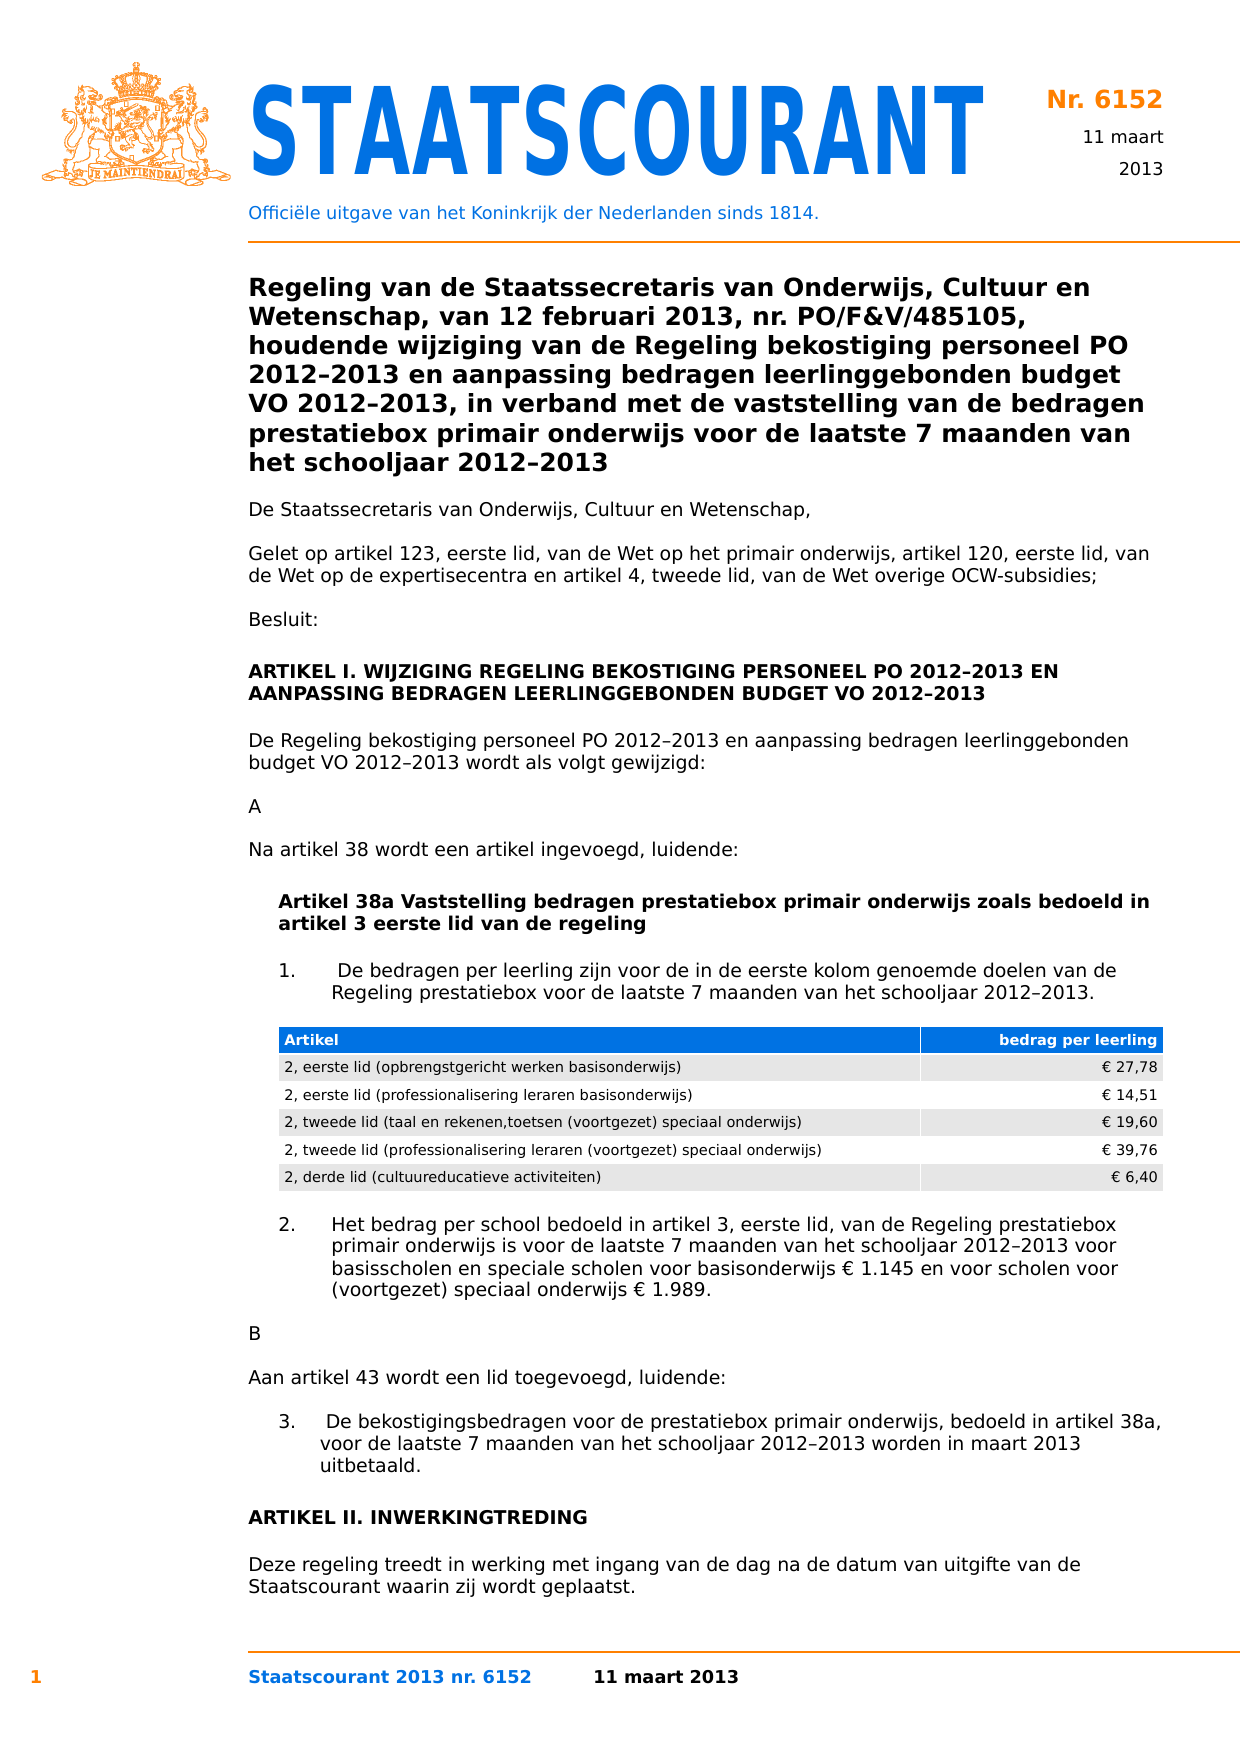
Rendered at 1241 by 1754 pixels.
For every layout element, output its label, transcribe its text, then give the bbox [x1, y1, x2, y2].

text Besluit: [248, 609, 1163, 631]
text Na artikel 38 wordt een artikel ingevoegd, luidende: [248, 839, 1163, 861]
table_header Artikel [279, 1027, 920, 1053]
table_cell 2013 [998, 153, 1240, 203]
text Aan artikel 43 wordt een lid toegevoegd, luidende: [248, 1367, 1163, 1389]
text De Staatssecretaris van Onderwijs, Cultuur en Wetenschap, [248, 499, 1163, 521]
table_cell € 14,51 [921, 1082, 1163, 1108]
table_header bedrag per leerling [921, 1027, 1163, 1053]
text B [248, 1323, 1163, 1345]
text 3. De bekostigingsbedragen voor de prestatiebox primair onderwijs, bedoeld in artikel 38a, voor de laatste 7 maanden van het schooljaar 2012–2013 worden in maart 2013 uitbetaald. [278, 1411, 1163, 1477]
table_header Nr. 6152 [998, 62, 1240, 121]
subtitle ARTIKEL I. WIJZIGING REGELING BEKOSTIGING PERSONEEL PO 2012–2013 EN AANPASSING BEDRAGEN LEERLINGGEBONDEN BUDGET VO 2012–2013 [248, 661, 1163, 705]
table_cell 2, tweede lid (taal en rekenen,toetsen (voortgezet) speciaal onderwijs) [279, 1109, 920, 1136]
text 1. De bedragen per leerling zijn voor de in de eerste kolom genoemde doelen van de Regeling prestatiebox voor de laatste 7 maanden van het schooljaar 2012–2013. [278, 960, 1163, 1004]
subtitle Artikel 38a Vaststelling bedragen prestatiebox primair onderwijs zoals bedoeld in artikel 3 eerste lid van de regeling [278, 891, 1163, 935]
text Gelet op artikel 123, eerste lid, van de Wet op het primair onderwijs, artikel 120, eerste lid, van de Wet op de expertisecentra en artikel 4, tweede lid, van de Wet overige OCW-subsidies; [248, 543, 1163, 587]
text Deze regeling treedt in werking met ingang van de dag na de datum van uitgifte van de Staatscourant waarin zij wordt geplaatst. [248, 1554, 1163, 1598]
table_header STAATSCOURANT [248, 62, 998, 203]
subtitle ARTIKEL II. INWERKINGTREDING [248, 1507, 1163, 1529]
table_cell € 6,40 [921, 1164, 1163, 1191]
table_cell € 19,60 [921, 1109, 1163, 1136]
table_cell 11 maart [998, 121, 1240, 153]
table_cell € 27,78 [921, 1055, 1163, 1081]
table_cell 2, tweede lid (professionalisering leraren (voortgezet) speciaal onderwijs) [279, 1137, 920, 1163]
picture [41, 62, 231, 186]
table_cell 2, derde lid (cultuureducatieve activiteiten) [279, 1164, 920, 1191]
table_cell € 39,76 [921, 1137, 1163, 1163]
text 2. Het bedrag per school bedoeld in artikel 3, eerste lid, van de Regeling prestatiebox primair onderwijs is voor de laatste 7 maanden van het schooljaar 2012–2013 voor basisscholen en speciale scholen voor basisonderwijs € 1.145 en voor scholen voor (voortgezet) speciaal onderwijs € 1.989. [278, 1213, 1163, 1301]
table_cell 2, eerste lid (opbrengstgericht werken basisonderwijs) [279, 1055, 920, 1081]
table_cell Officiële uitgave van het Koninkrijk der Nederlanden sinds 1814. [248, 203, 1240, 241]
table_header [25, 62, 248, 241]
text De Regeling bekostiging personeel PO 2012–2013 en aanpassing bedragen leerlinggebonden budget VO 2012–2013 wordt als volgt gewijzigd: [248, 730, 1163, 774]
table_cell 2, eerste lid (professionalisering leraren basisonderwijs) [279, 1082, 920, 1108]
text A [248, 796, 1163, 817]
subtitle Regeling van de Staatssecretaris van Onderwijs, Cultuur en Wetenschap, van 12 februari 2013, nr. PO/F&V/485105, houdende wijziging van de Regeling bekostiging personeel PO 2012–2013 en aanpassing bedragen leerlinggebonden budget VO 2012–2013, in verband met de vaststelling van de bedragen prestatiebox primair onderwijs voor de laatste 7 maanden van het schooljaar 2012–2013 [248, 273, 1163, 477]
